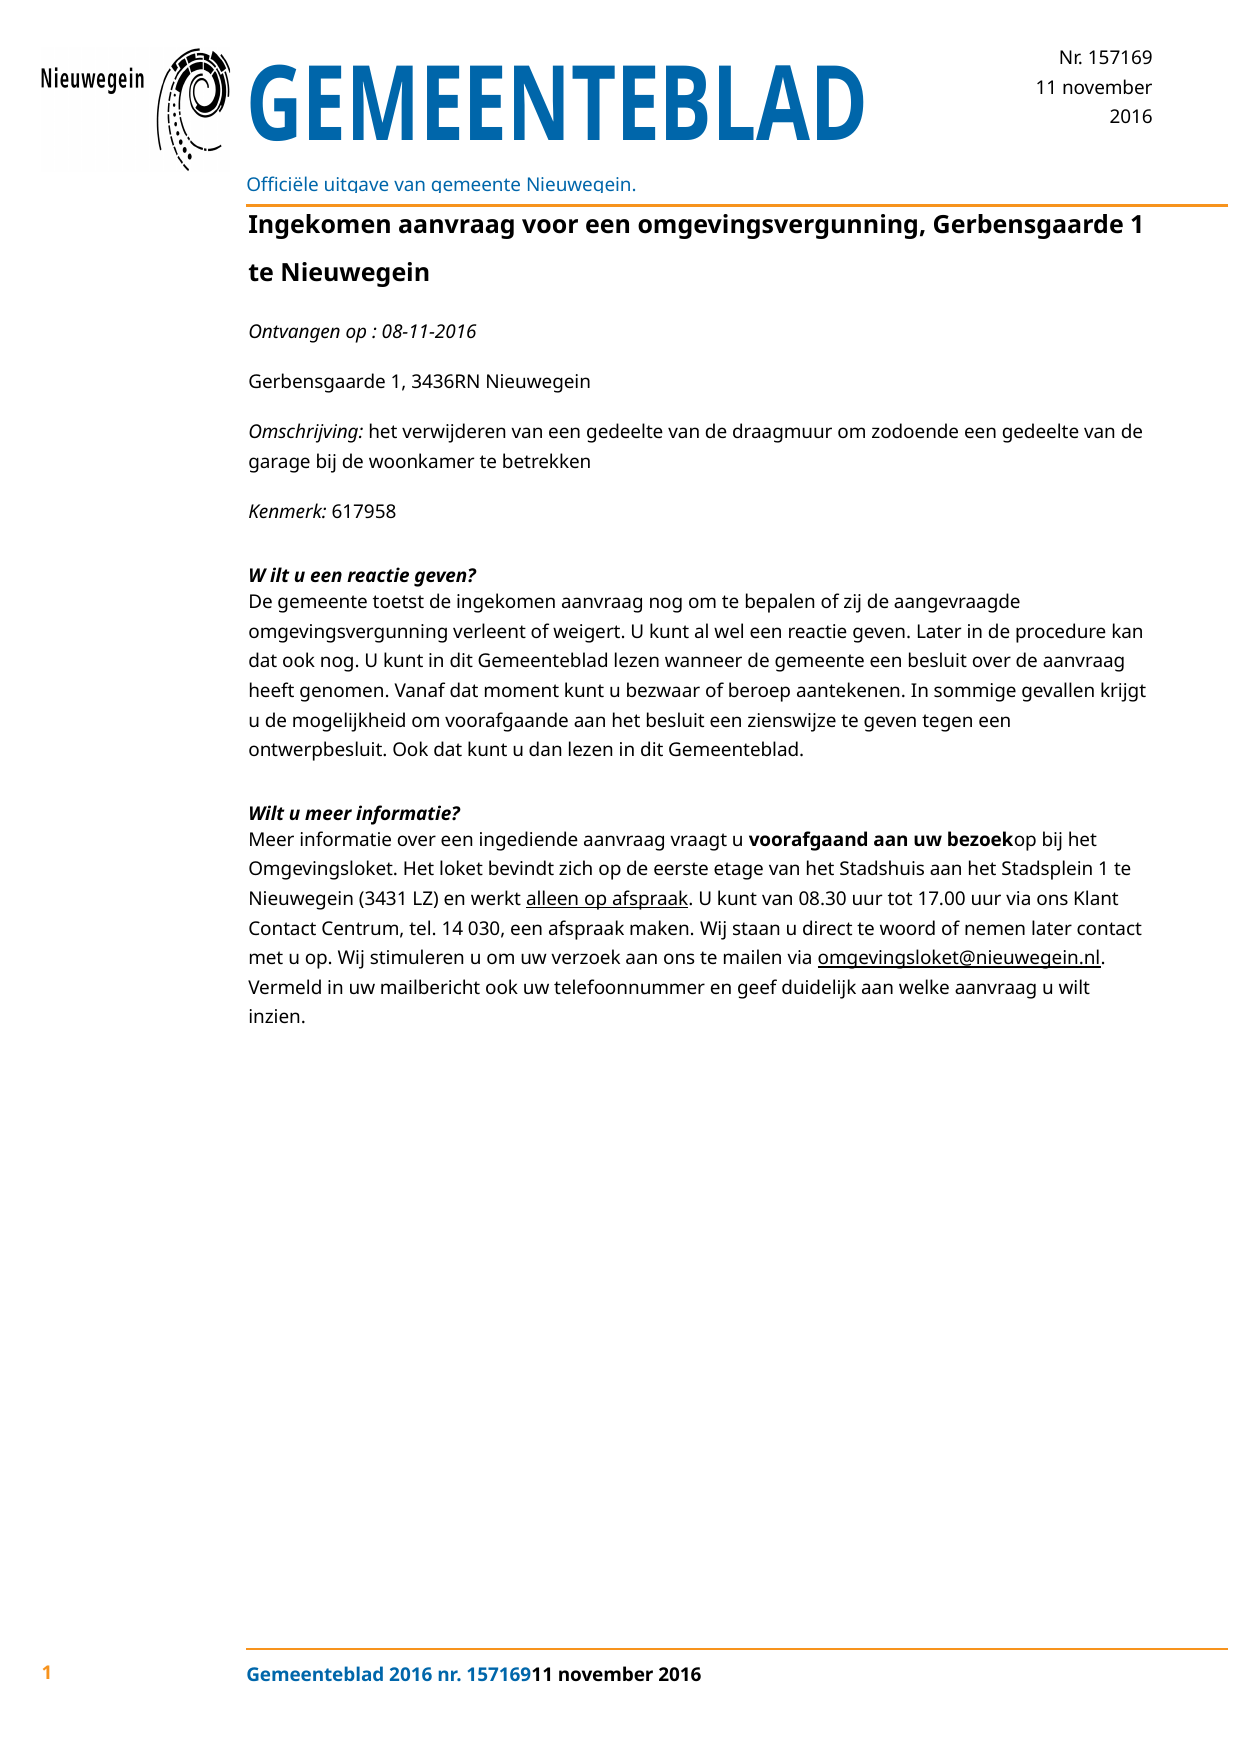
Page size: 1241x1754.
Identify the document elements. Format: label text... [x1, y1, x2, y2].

text Ontvangen op : 08-11-2016 [248, 318, 1152, 344]
text Meer informatie over een ingediende aanvraag vraagt u voorafgaand aan uw bezoekop bij het Omgevingsloket. Het loket bevindt zich op de eerste etage van het Stadshuis aan het Stadsplein 1 te Nieuwegein (3431 LZ) en werkt alleen op afspraak. U kunt van 08.30 uur tot 17.00 uur via ons Klant Contact Centrum, tel. 14 030, een afspraak maken. Wij staan u direct te woord of nemen later contact met u op. Wij stimuleren u om uw verzoek aan ons te mailen via omgevingsloket@nieuwegein.nl. Vermeld in uw mailbericht ook uw telefoonnummer en geef duidelijk aan welke aanvraag u wilt inzien. [248, 826, 1152, 1029]
text Kenmerk: 617958 [248, 499, 1152, 524]
text De gemeente toetst de ingekomen aanvraag nog om te bepalen of zij de aangevraagde omgevingsvergunning verleent of weigert. U kunt al wel een reactie geven. Later in de procedure kan dat ook nog. U kunt in dit Gemeenteblad lezen wanneer de gemeente een besluit over de aanvraag heeft genomen. Vanaf dat moment kunt u bezwaar of beroep aantekenen. In sommige gevallen krijgt u de mogelijkheid om voorafgaande aan het besluit een zienswijze te geven tegen een ontwerpbesluit. Ook dat kunt u dan lezen in dit Gemeenteblad. [248, 588, 1152, 762]
text Wilt u meer informatie? [248, 800, 1152, 826]
text Gerbensgaarde 1, 3436RN Nieuwegein [248, 368, 1152, 394]
picture [41, 47, 231, 172]
text Ingekomen aanvraag voor een omgevingsvergunning, Gerbensgaarde 1 te Nieuwegein [248, 207, 1152, 288]
text W ilt u een reactie geven? [248, 563, 1152, 588]
text Omschrijving: het verwijderen van een gedeelte van de draagmuur om zodoende een gedeelte van de garage bij de woonkamer te betrekken [248, 419, 1152, 474]
